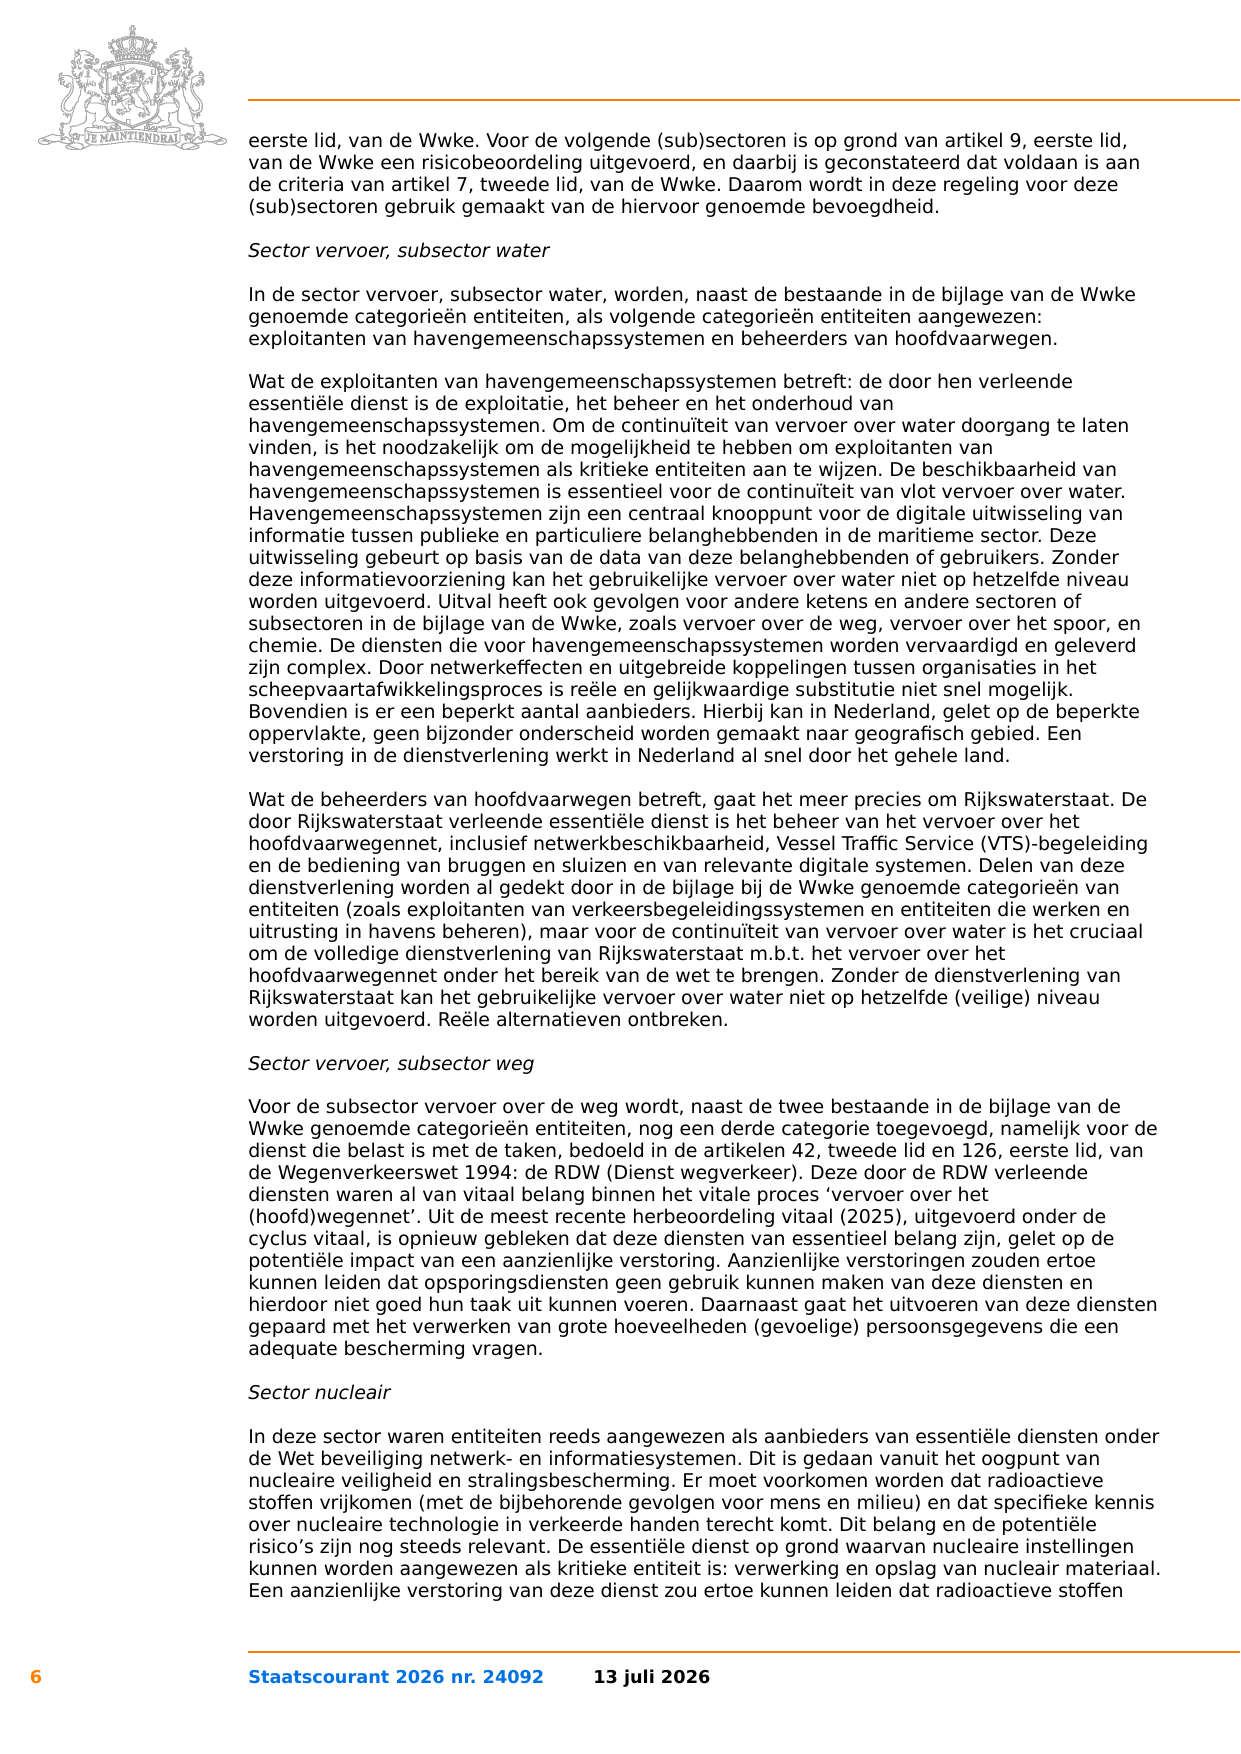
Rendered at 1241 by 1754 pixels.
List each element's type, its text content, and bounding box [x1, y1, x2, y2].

subtitle Sector vervoer, subsector water [248, 240, 1163, 262]
text In deze sector waren entiteiten reeds aangewezen als aanbieders van essentiële diensten onder de Wet beveiliging netwerk- en informatiesystemen. Dit is gedaan vanuit het oogpunt van nucleaire veiligheid en stralingsbescherming. Er moet voorkomen worden dat radioactieve stoffen vrijkomen (met de bijbehorende gevolgen voor mens en milieu) en dat specifieke kennis over nucleaire technologie in verkeerde handen terecht komt. Dit belang en de potentiële risico’s zijn nog steeds relevant. De essentiële dienst op grond waarvan nucleaire instellingen kunnen worden aangewezen als kritieke entiteit is: verwerking en opslag van nucleair materiaal. Een aanzienlijke verstoring van deze dienst zou ertoe kunnen leiden dat radioactieve stoffen [248, 1426, 1163, 1602]
text In de sector vervoer, subsector water, worden, naast de bestaande in de bijlage van de Wwke genoemde categorieën entiteiten, als volgende categorieën entiteiten aangewezen: exploitanten van havengemeenschapssystemen en beheerders van hoofdvaarwegen. [248, 283, 1163, 349]
text Wat de exploitanten van havengemeenschapssystemen betreft: de door hen verleende essentiële dienst is de exploitatie, het beheer en het onderhoud van havengemeenschapssystemen. Om de continuïteit van vervoer over water doorgang te laten vinden, is het noodzakelijk om de mogelijkheid te hebben om exploitanten van havengemeenschapssystemen als kritieke entiteiten aan te wijzen. De beschikbaarheid van havengemeenschapssystemen is essentieel voor de continuïteit van vlot vervoer over water. Havengemeenschapssystemen zijn een centraal knooppunt voor de digitale uitwisseling van informatie tussen publieke en particuliere belanghebbenden in de maritieme sector. Deze uitwisseling gebeurt op basis van de data van deze belanghebbenden of gebruikers. Zonder deze informatievoorziening kan het gebruikelijke vervoer over water niet op hetzelfde niveau worden uitgevoerd. Uitval heeft ook gevolgen voor andere ketens en andere sectoren of subsectoren in de bijlage van de Wwke, zoals vervoer over de weg, vervoer over het spoor, en chemie. De diensten die voor havengemeenschapssystemen worden vervaardigd en geleverd zijn complex. Door netwerkeffecten en uitgebreide koppelingen tussen organisaties in het scheepvaartafwikkelingsproces is reële en gelijkwaardige substitutie niet snel mogelijk. Bovendien is er een beperkt aantal aanbieders. Hierbij kan in Nederland, gelet op de beperkte oppervlakte, geen bijzonder onderscheid worden gemaakt naar geografisch gebied. Een verstoring in de dienstverlening werkt in Nederland al snel door het gehele land. [248, 371, 1163, 767]
picture [38, 25, 227, 150]
text Wat de beheerders van hoofdvaarwegen betreft, gaat het meer precies om Rijkswaterstaat. De door Rijkswaterstaat verleende essentiële dienst is het beheer van het vervoer over het hoofdvaarwegennet, inclusief netwerkbeschikbaarheid, Vessel Traffic Service (VTS)-begeleiding en de bediening van bruggen en sluizen en van relevante digitale systemen. Delen van deze dienstverlening worden al gedekt door in de bijlage bij de Wwke genoemde categorieën van entiteiten (zoals exploitanten van verkeersbegeleidingssystemen en entiteiten die werken en uitrusting in havens beheren), maar voor de continuïteit van vervoer over water is het cruciaal om de volledige dienstverlening van Rijkswaterstaat m.b.t. het vervoer over het hoofdvaarwegennet onder het bereik van de wet te brengen. Zonder de dienstverlening van Rijkswaterstaat kan het gebruikelijke vervoer over water niet op hetzelfde (veilige) niveau worden uitgevoerd. Reële alternatieven ontbreken. [248, 789, 1163, 1031]
subtitle Sector vervoer, subsector weg [248, 1052, 1163, 1074]
subtitle Sector nucleair [248, 1382, 1163, 1404]
text eerste lid, van de Wwke. Voor de volgende (sub)sectoren is op grond van artikel 9, eerste lid, van de Wwke een risicobeoordeling uitgevoerd, en daarbij is geconstateerd dat voldaan is aan de criteria van artikel 7, tweede lid, van de Wwke. Daarom wordt in deze regeling voor deze (sub)sectoren gebruik gemaakt van de hiervoor genoemde bevoegdheid. [248, 130, 1163, 218]
text Voor de subsector vervoer over de weg wordt, naast de twee bestaande in de bijlage van de Wwke genoemde categorieën entiteiten, nog een derde categorie toegevoegd, namelijk voor de dienst die belast is met de taken, bedoeld in de artikelen 42, tweede lid en 126, eerste lid, van de Wegenverkeerswet 1994: de RDW (Dienst wegverkeer). Deze door de RDW verleende diensten waren al van vitaal belang binnen het vitale proces ‘vervoer over het (hoofd)wegennet’. Uit de meest recente herbeoordeling vitaal (2025), uitgevoerd onder de cyclus vitaal, is opnieuw gebleken dat deze diensten van essentieel belang zijn, gelet op de potentiële impact van een aanzienlijke verstoring. Aanzienlijke verstoringen zouden ertoe kunnen leiden dat opsporingsdiensten geen gebruik kunnen maken van deze diensten en hierdoor niet goed hun taak uit kunnen voeren. Daarnaast gaat het uitvoeren van deze diensten gepaard met het verwerken van grote hoeveelheden (gevoelige) persoonsgegevens die een adequate bescherming vragen. [248, 1096, 1163, 1360]
